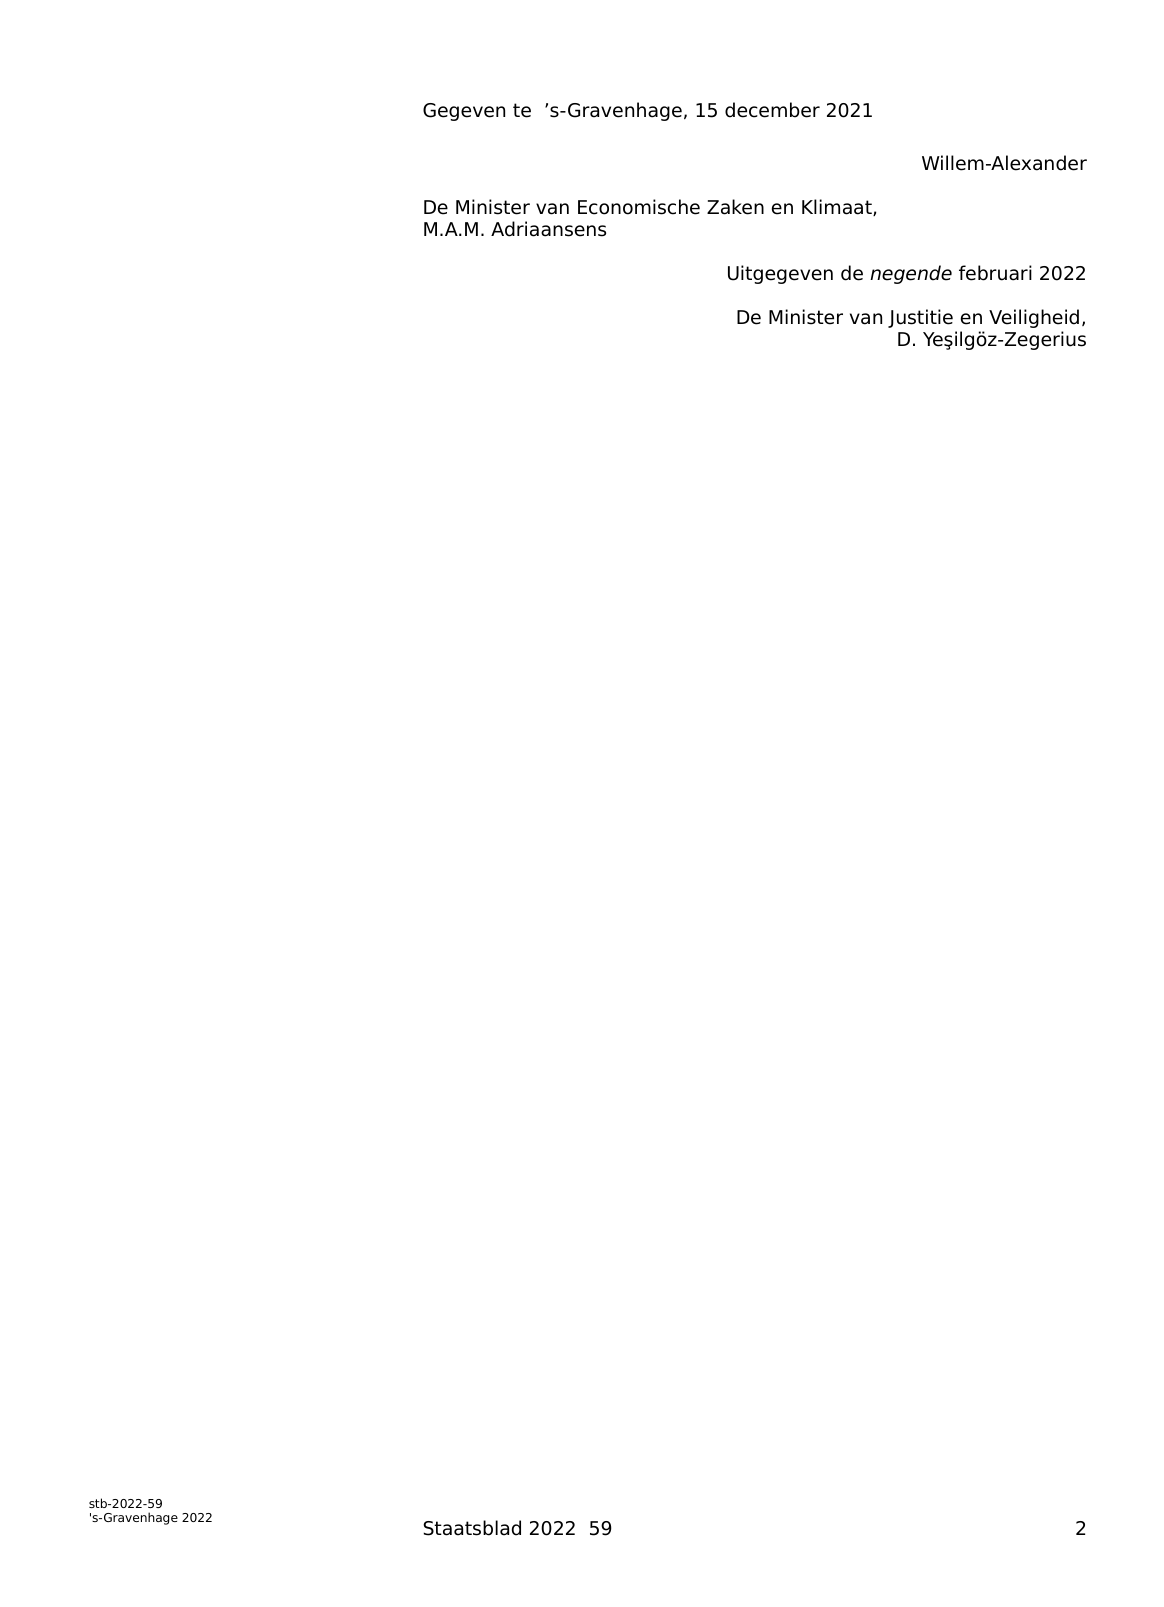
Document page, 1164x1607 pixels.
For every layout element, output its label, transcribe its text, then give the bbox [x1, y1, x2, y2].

text De Minister van Justitie en Veiligheid, D. Yeşilgöz-Zegerius [422, 307, 1087, 351]
text De Minister van Economische Zaken en Klimaat, M.A.M. Adriaansens [422, 197, 1087, 241]
text Uitgegeven de negende februari 2022 [422, 263, 1087, 285]
text Gegeven te ’s-Gravenhage, 15 december 2021 [422, 100, 1087, 122]
text stb-2022-59 [88, 1497, 323, 1511]
text Willem-Alexander [422, 152, 1087, 174]
text 's-Gravenhage 2022 [88, 1511, 323, 1525]
